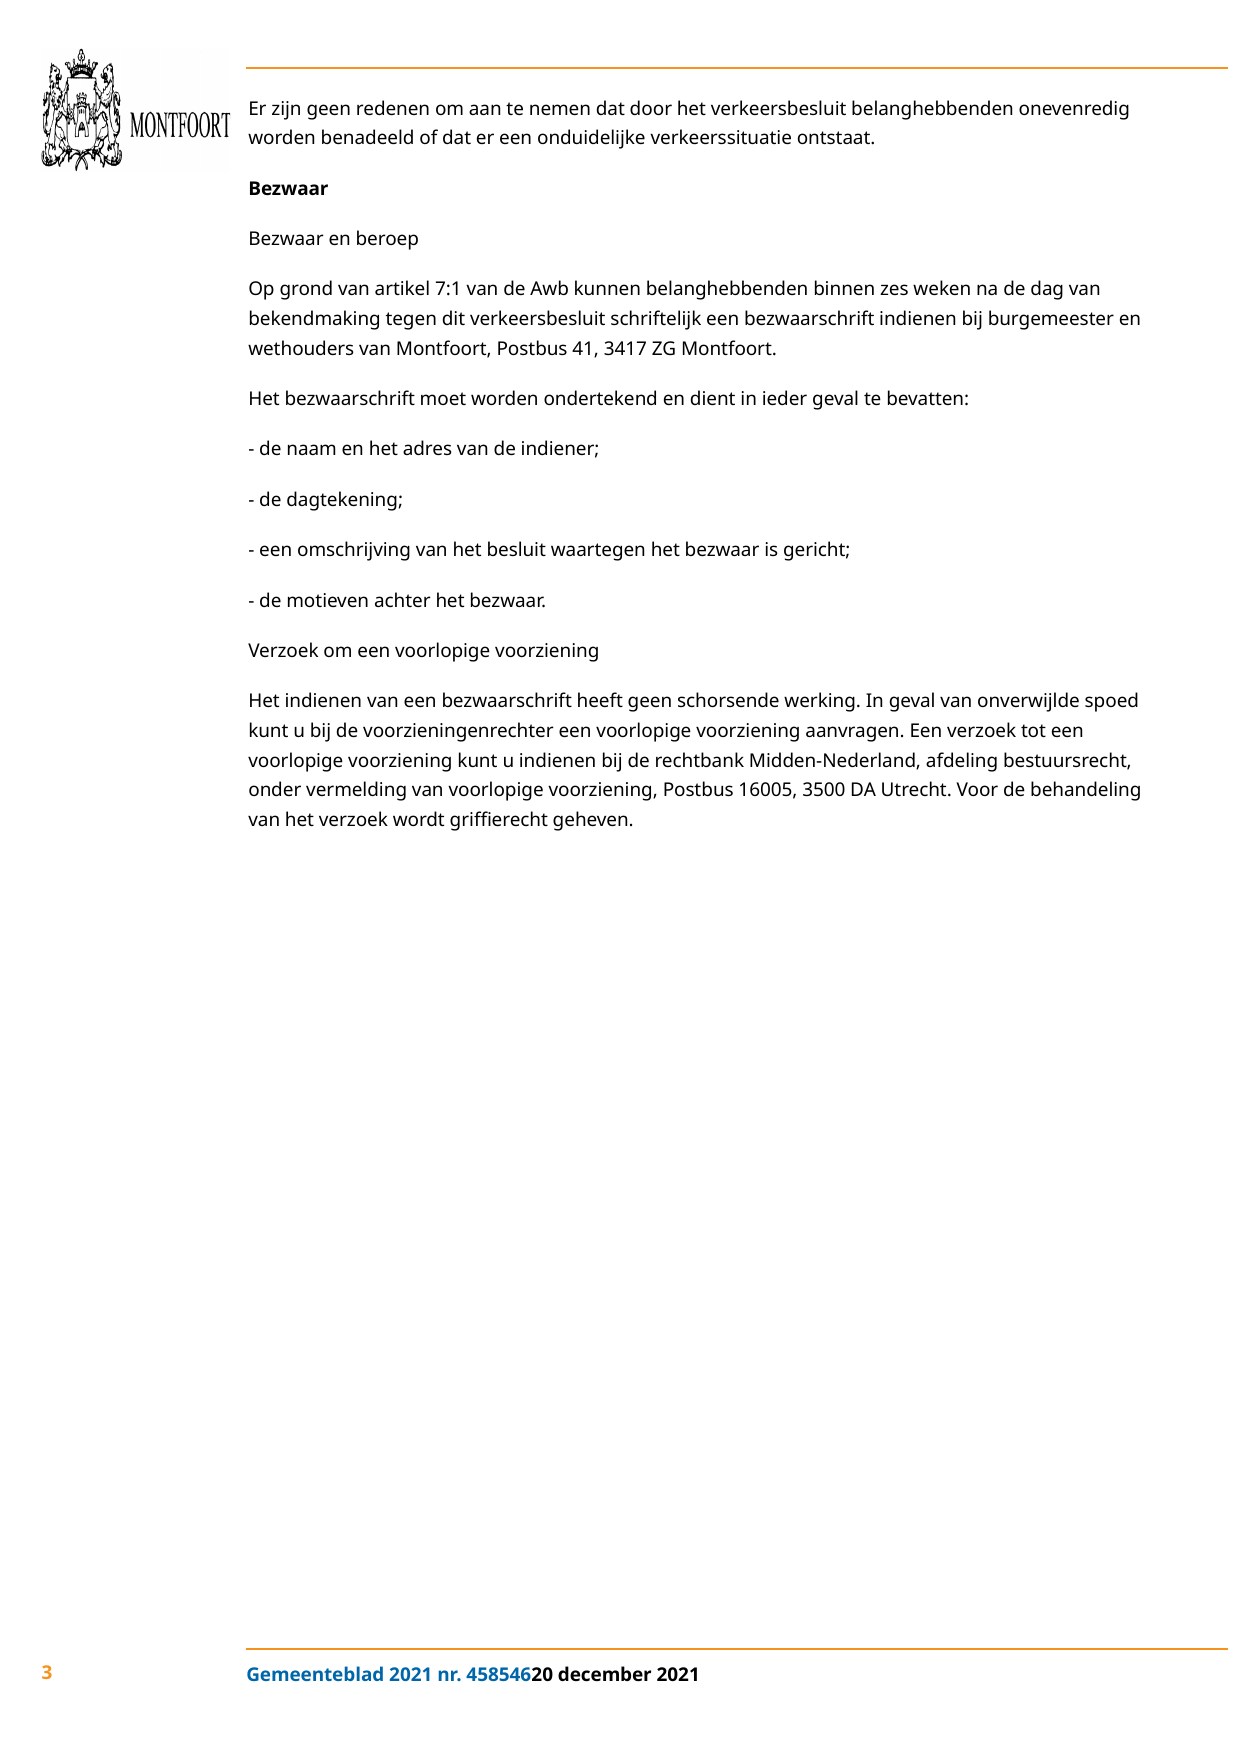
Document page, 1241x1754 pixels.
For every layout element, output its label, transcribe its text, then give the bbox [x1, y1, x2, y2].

text Op grond van artikel 7:1 van de Awb kunnen belanghebbenden binnen zes weken na de dag van bekendmaking tegen dit verkeersbesluit schriftelijk een bezwaarschrift indienen bij burgemeester en wethouders van Montfoort, Postbus 41, 3417 ZG Montfoort. [248, 276, 1152, 361]
text Bezwaar [248, 175, 1152, 201]
text Het bezwaarschrift moet worden ondertekend en dient in ieder geval te bevatten: [248, 385, 1152, 411]
text - de naam en het adres van de indiener; [248, 436, 1152, 461]
picture [41, 47, 231, 172]
text Het indienen van een bezwaarschrift heeft geen schorsende werking. In geval van onverwijlde spoed kunt u bij de voorzieningenrechter een voorlopige voorziening aanvragen. Een verzoek tot een voorlopige voorziening kunt u indienen bij de rechtbank Midden-Nederland, afdeling bestuursrecht, onder vermelding van voorlopige voorziening, Postbus 16005, 3500 DA Utrecht. Voor de behandeling van het verzoek wordt griffierecht geheven. [248, 688, 1152, 832]
text Er zijn geen redenen om aan te nemen dat door het verkeersbesluit belanghebbenden onevenredig worden benadeeld of dat er een onduidelijke verkeerssituatie ontstaat. [248, 95, 1152, 150]
text - een omschrijving van het besluit waartegen het bezwaar is gericht; [248, 536, 1152, 562]
text Verzoek om een voorlopige voorziening [248, 637, 1152, 663]
text Bezwaar en beroep [248, 225, 1152, 251]
text - de dagtekening; [248, 486, 1152, 512]
text - de motieven achter het bezwaar. [248, 587, 1152, 613]
